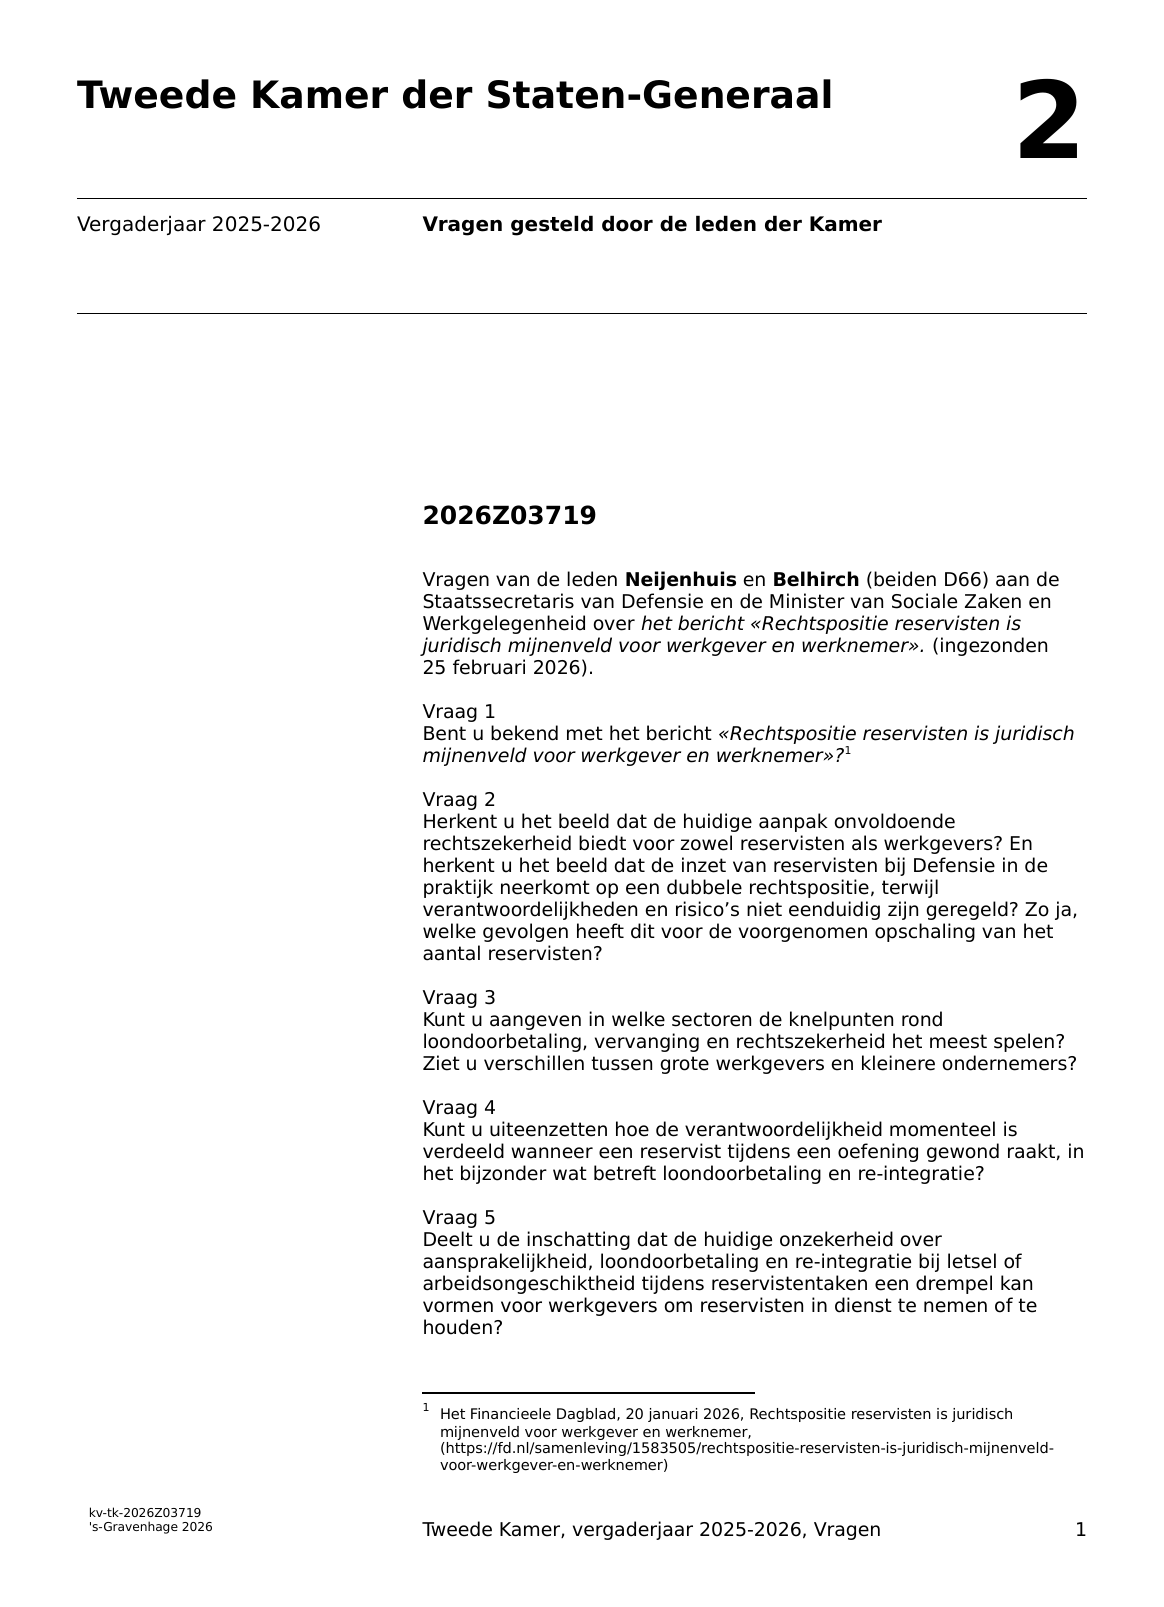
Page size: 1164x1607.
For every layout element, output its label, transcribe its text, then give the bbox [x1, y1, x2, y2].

text Kunt u uiteenzetten hoe de verantwoordelijkheid momenteel is verdeeld wanneer een reservist tijdens een oefening gewond raakt, in het bijzonder wat betreft loondoorbetaling en re-integratie? [422, 1119, 1087, 1185]
table_cell Vergaderjaar 2025-2026 [77, 199, 422, 313]
table_header Tweede Kamer der Staten-Generaal [77, 59, 886, 198]
table_header 2 [886, 59, 1087, 198]
text Vraag 2 [422, 789, 1087, 811]
text Kunt u aangeven in welke sectoren de knelpunten rond loondoorbetaling, vervanging en rechtszekerheid het meest spelen? Ziet u verschillen tussen grote werkgevers en kleinere ondernemers? [422, 1009, 1087, 1075]
text Vraag 4 [422, 1097, 1087, 1119]
text 's-Gravenhage 2026 [88, 1520, 323, 1534]
text Vraag 3 [422, 987, 1087, 1009]
text Deelt u de inschatting dat de huidige onzekerheid over aansprakelijkheid, loondoorbetaling en re-integratie bij letsel of arbeidsongeschiktheid tijdens reservistentaken een drempel kan vormen voor werkgevers om reservisten in dienst te nemen of te houden? [422, 1229, 1087, 1339]
text 2026Z03719 [422, 501, 1087, 531]
text kv-tk-2026Z03719 [88, 1506, 323, 1520]
table_cell Vragen gesteld door de leden der Kamer [422, 199, 1087, 313]
text Vragen van de leden Neijenhuis en Belhirch (beiden D66) aan de Staatssecretaris van Defensie en de Minister van Sociale Zaken en Werkgelegenheid over het bericht «Rechtspositie reservisten is juridisch mijnenveld voor werkgever en werknemer». (ingezonden 25 februari 2026). [422, 569, 1087, 679]
text Vraag 1 [422, 701, 1087, 723]
text Herkent u het beeld dat de huidige aanpak onvoldoende rechtszekerheid biedt voor zowel reservisten als werkgevers? En herkent u het beeld dat de inzet van reservisten bij Defensie in de praktijk neerkomt op een dubbele rechtspositie, terwijl verantwoordelijkheden en risico’s niet eenduidig zijn geregeld? Zo ja, welke gevolgen heeft dit voor de voorgenomen opschaling van het aantal reservisten? [422, 811, 1087, 965]
text Vraag 5 [422, 1207, 1087, 1229]
text Bent u bekend met het bericht «Rechtspositie reservisten is juridisch mijnenveld voor werkgever en werknemer»? [422, 723, 1087, 767]
text Het Financieele Dagblad, 20 januari 2026, Rechtspositie reservisten is juridisch mijnenveld voor werkgever en werknemer, (https://fd.nl/samenleving/1583505/rechtspositie-reservisten-is-juridisch-mijnenveld-voor-werkgever-en-werknemer) [422, 1402, 1087, 1474]
